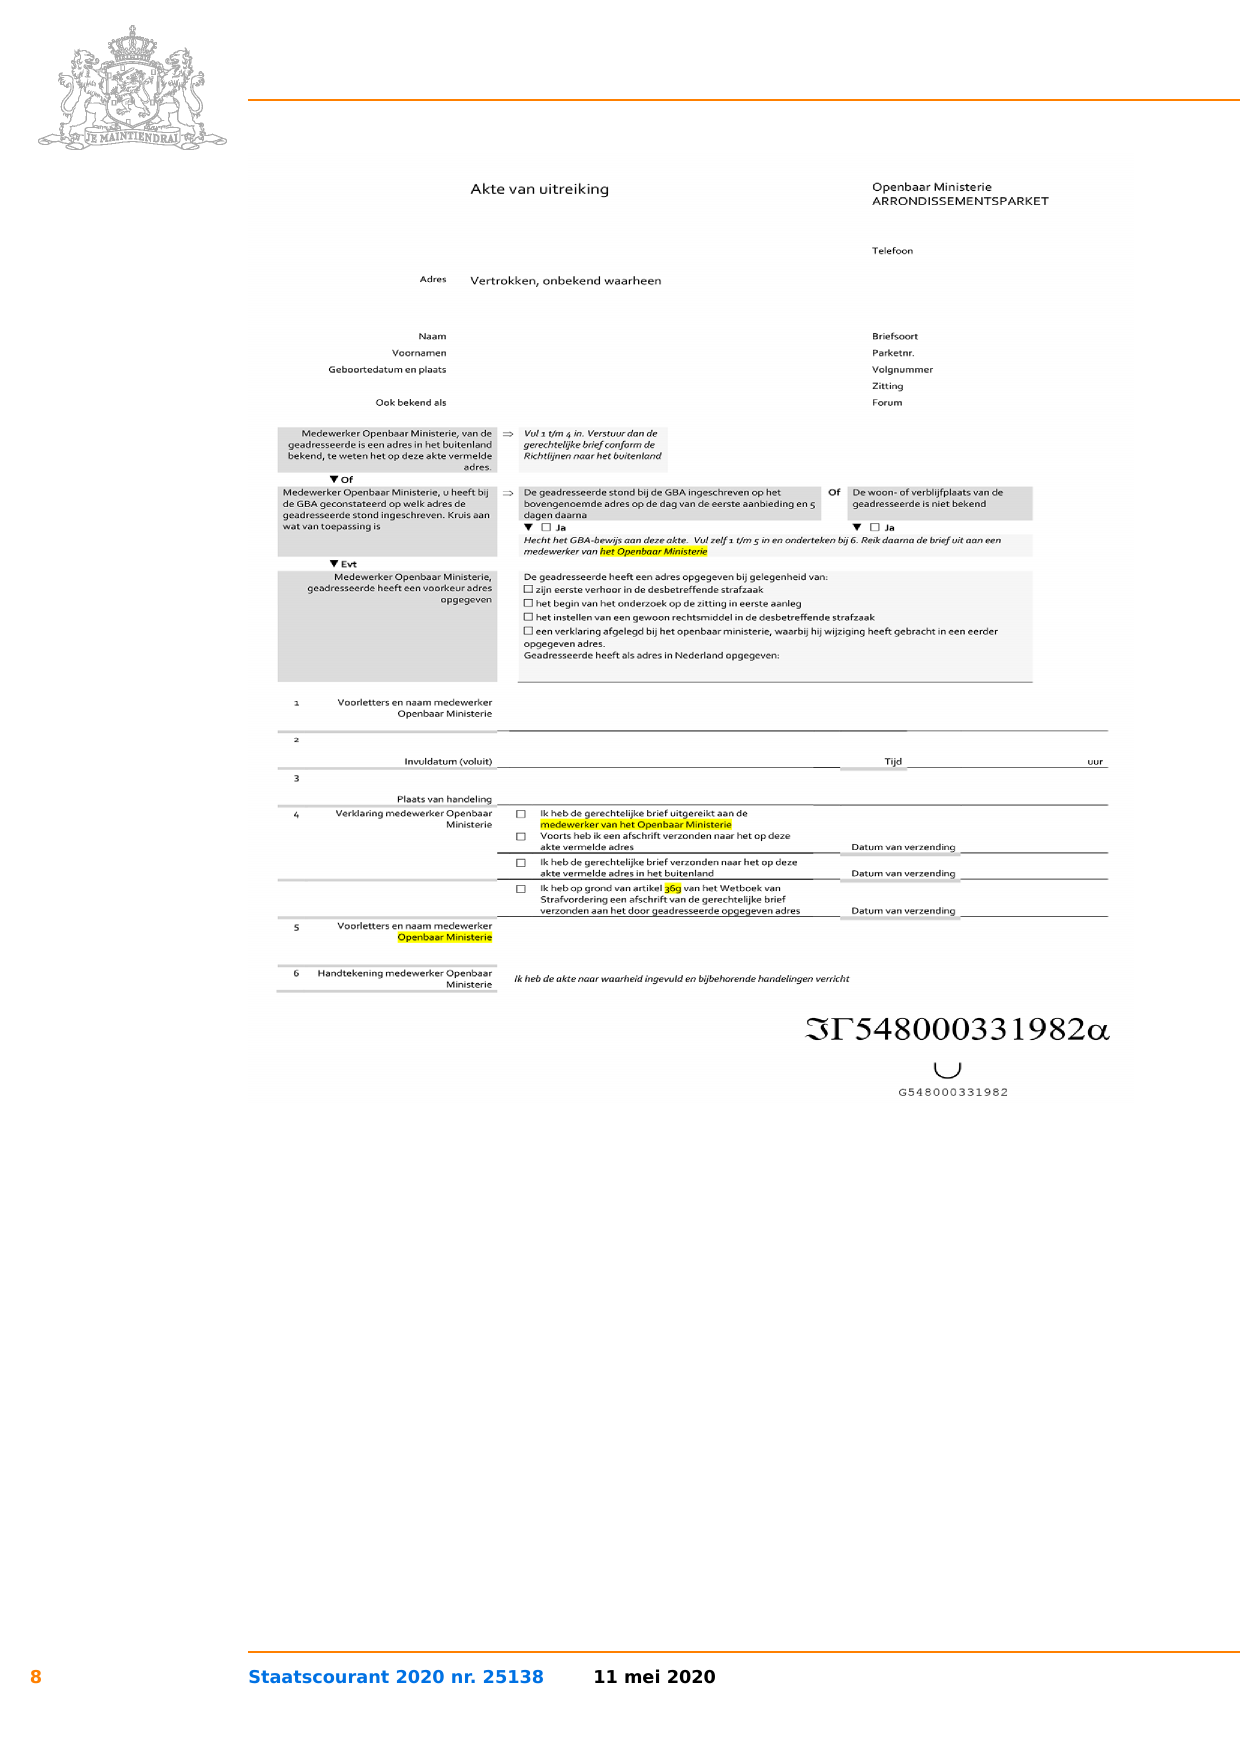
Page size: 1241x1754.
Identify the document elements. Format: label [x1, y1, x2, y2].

picture [38, 25, 227, 150]
picture [248, 151, 1134, 1103]
